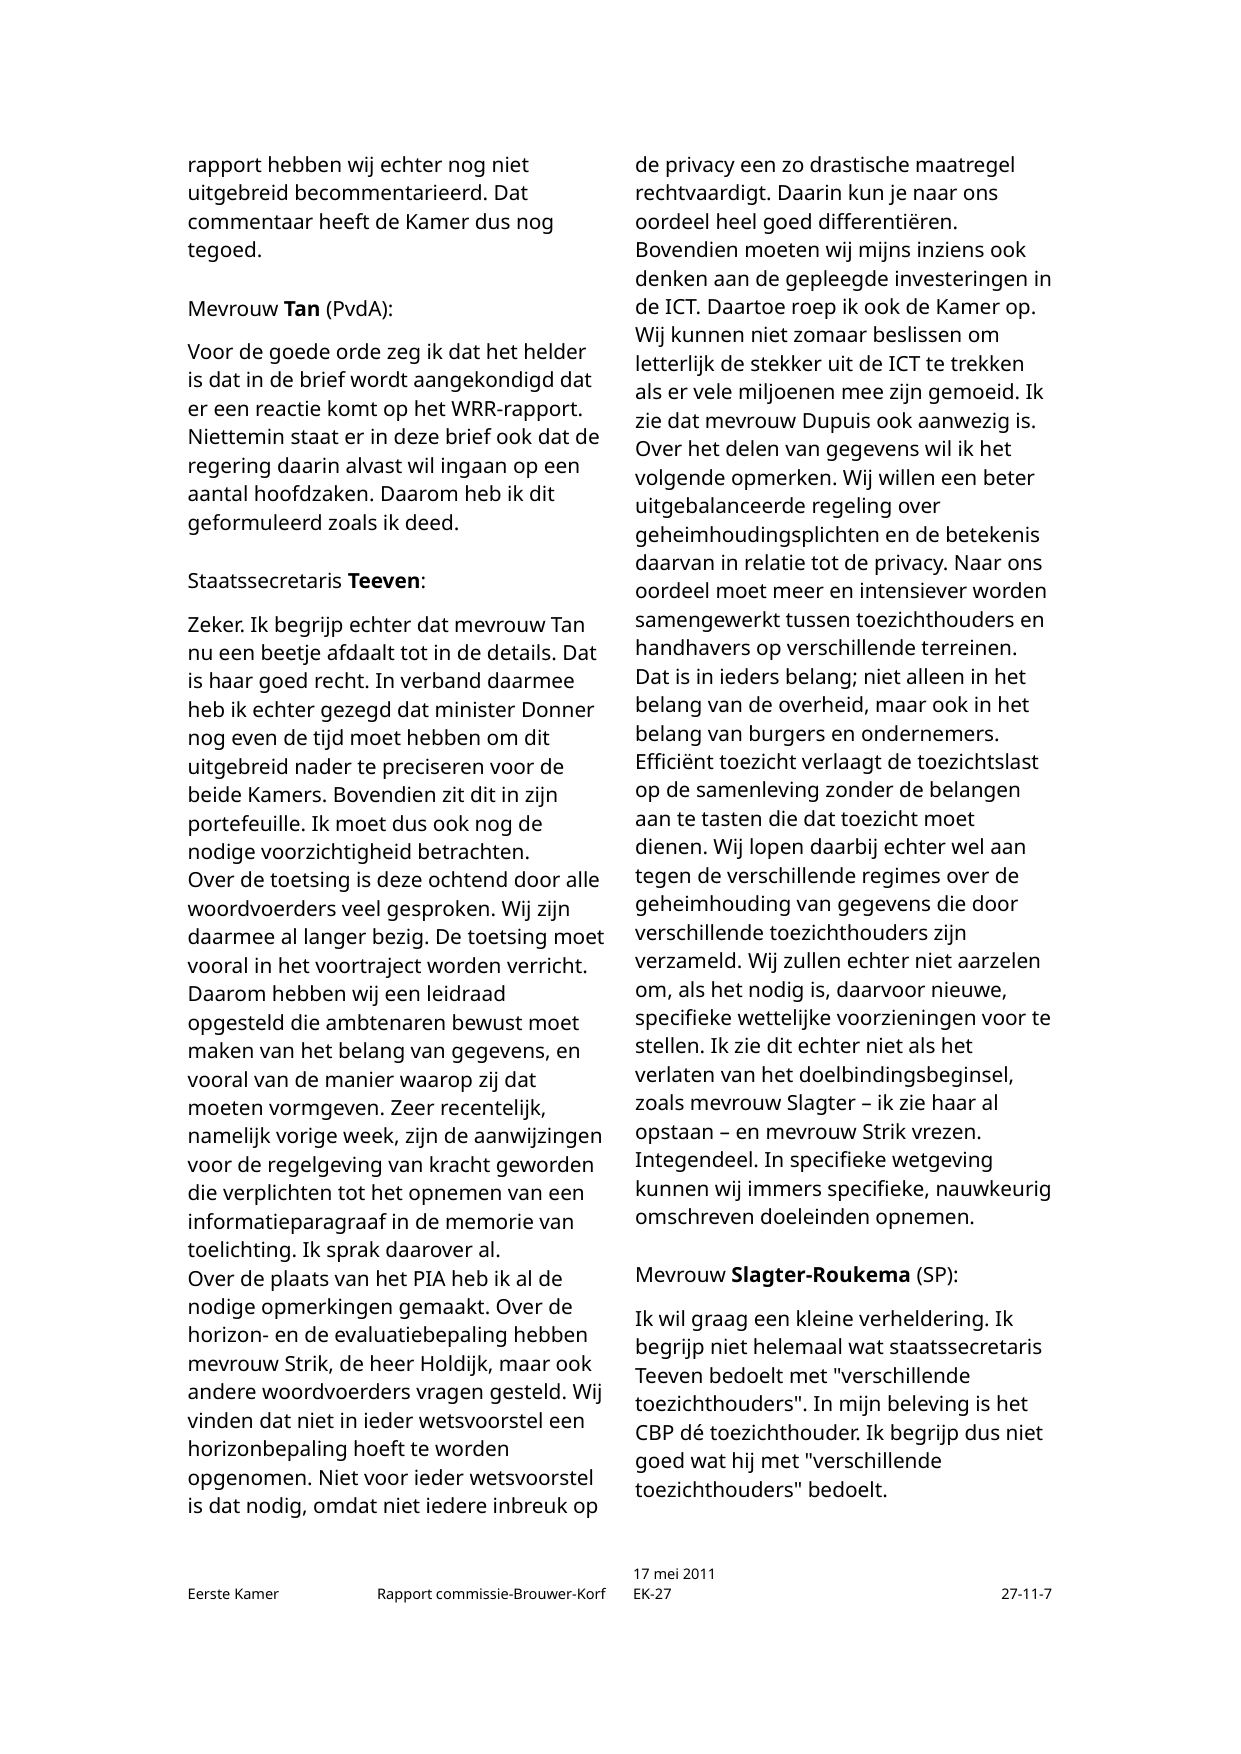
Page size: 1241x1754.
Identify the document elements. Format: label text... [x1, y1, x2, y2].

text de privacy een zo drastische maatregel rechtvaardigt. Daarin kun je naar ons oordeel heel goed differentiëren. Bovendien moeten wij mijns inziens ook denken aan de gepleegde investeringen in de ICT. Daartoe roep ik ook de Kamer op. Wij kunnen niet zomaar beslissen om letterlijk de stekker uit de ICT te trekken als er vele miljoenen mee zijn gemoeid. Ik zie dat mevrouw Dupuis ook aanwezig is. [635, 150, 1053, 434]
text Over de toetsing is deze ochtend door alle woordvoerders veel gesproken. Wij zijn daarmee al langer bezig. De toetsing moet vooral in het voortraject worden verricht. Daarom hebben wij een leidraad opgesteld die ambtenaren bewust moet maken van het belang van gegevens, en vooral van de manier waarop zij dat moeten vormgeven. Zeer recentelijk, namelijk vorige week, zijn de aanwijzingen voor de regelgeving van kracht geworden die verplichten tot het opnemen van een informatieparagraaf in de memorie van toelichting. Ik sprak daarover al. [187, 866, 605, 1264]
text Over de plaats van het PIA heb ik al de nodige opmerkingen gemaakt. Over de horizon- en de evaluatiebepaling hebben mevrouw Strik, de heer Holdijk, maar ook andere woordvoerders vragen gesteld. Wij vinden dat niet in ieder wetsvoorstel een horizonbepaling hoeft te worden opgenomen. Niet voor ieder wetsvoorstel is dat nodig, omdat niet iedere inbreuk op [187, 1264, 605, 1520]
text Staatssecretaris Teeven: [187, 566, 605, 595]
text Mevrouw Tan (PvdA): [187, 294, 605, 322]
text Over het delen van gegevens wil ik het volgende opmerken. Wij willen een beter uitgebalanceerde regeling over geheimhoudingsplichten en de betekenis daarvan in relatie tot de privacy. Naar ons oordeel moet meer en intensiever worden samengewerkt tussen toezichthouders en handhavers op verschillende terreinen. Dat is in ieders belang; niet alleen in het belang van de overheid, maar ook in het belang van burgers en ondernemers. Efficiënt toezicht verlaagt de toezichtslast op de samenleving zonder de belangen aan te tasten die dat toezicht moet dienen. Wij lopen daarbij echter wel aan tegen de verschillende regimes over de geheimhouding van gegevens die door verschillende toezichthouders zijn verzameld. Wij zullen echter niet aarzelen om, als het nodig is, daarvoor nieuwe, specifieke wettelijke voorzieningen voor te stellen. Ik zie dit echter niet als het verlaten van het doelbindingsbeginsel, zoals mevrouw Slagter – ik zie haar al opstaan – en mevrouw Strik vrezen. Integendeel. In specifieke wetgeving kunnen wij immers specifieke, nauwkeurig omschreven doeleinden opnemen. [635, 434, 1053, 1231]
text rapport hebben wij echter nog niet uitgebreid becommentarieerd. Dat commentaar heeft de Kamer dus nog tegoed. [187, 150, 605, 264]
text Voor de goede orde zeg ik dat het helder is dat in de brief wordt aangekondigd dat er een reactie komt op het WRR-rapport. Niettemin staat er in deze brief ook dat de regering daarin alvast wil ingaan op een aantal hoofdzaken. Daarom heb ik dit geformuleerd zoals ik deed. [187, 337, 605, 536]
text Zeker. Ik begrijp echter dat mevrouw Tan nu een beetje afdaalt tot in de details. Dat is haar goed recht. In verband daarmee heb ik echter gezegd dat minister Donner nog even de tijd moet hebben om dit uitgebreid nader te preciseren voor de beide Kamers. Bovendien zit dit in zijn portefeuille. Ik moet dus ook nog de nodige voorzichtigheid betrachten. [187, 610, 605, 866]
text Mevrouw Slagter-Roukema (SP): [635, 1261, 1053, 1289]
text Ik wil graag een kleine verheldering. Ik begrijp niet helemaal wat staatssecretaris Teeven bedoelt met "verschillende toezichthouders". In mijn beleving is het CBP dé toezichthouder. Ik begrijp dus niet goed wat hij met "verschillende toezichthouders" bedoelt. [635, 1304, 1053, 1503]
